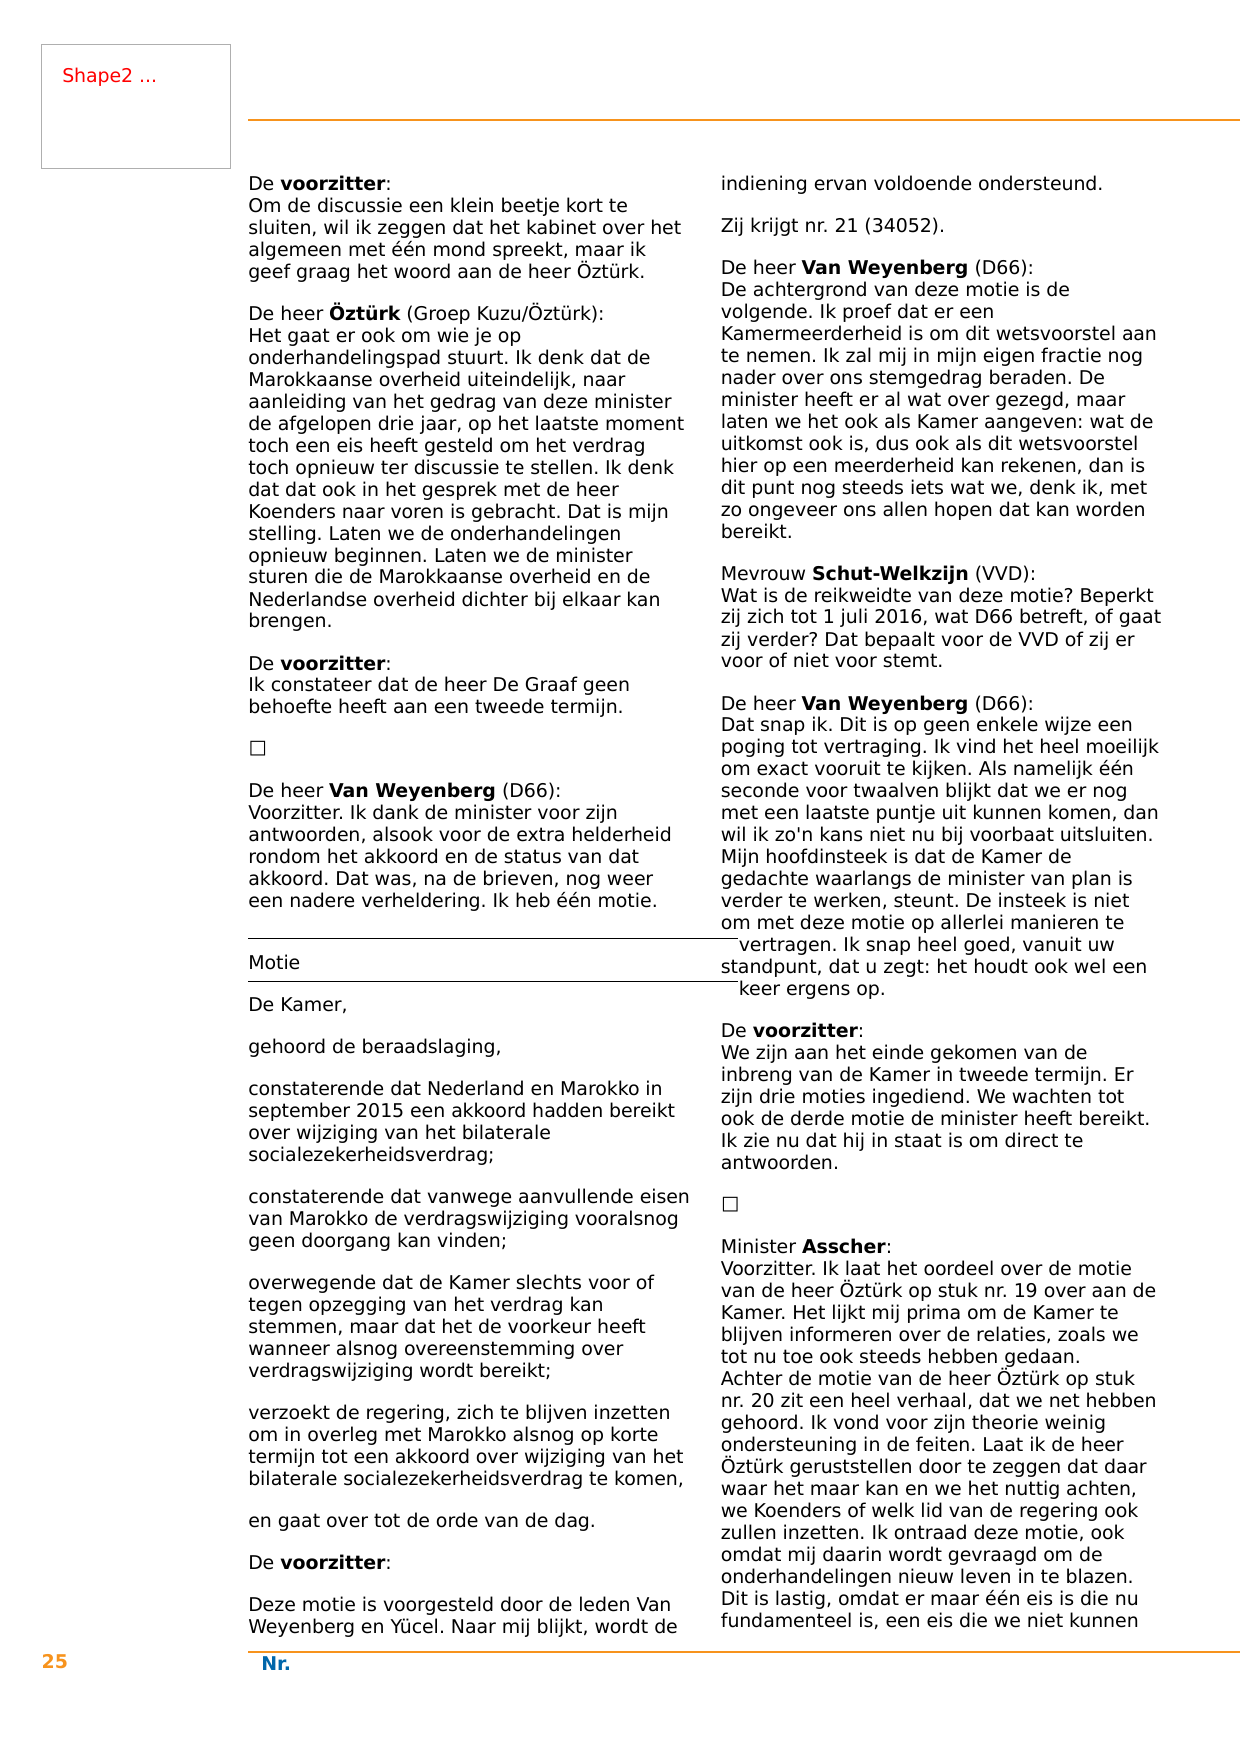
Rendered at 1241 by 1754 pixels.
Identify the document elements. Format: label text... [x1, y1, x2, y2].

text De voorzitter: [248, 652, 691, 674]
text indiening ervan voldoende ondersteund. [721, 173, 1163, 195]
text gehoord de beraadslaging, [248, 1036, 691, 1058]
text Ik constateer dat de heer De Graaf geen behoefte heeft aan een tweede termijn. [248, 674, 691, 718]
text Minister Asscher: [721, 1236, 1163, 1258]
text constaterende dat Nederland en Marokko in september 2015 een akkoord hadden bereikt over wijziging van het bilaterale socialezekerheidsverdrag; [248, 1078, 691, 1166]
text ⬜ [721, 1194, 1163, 1216]
text ⬜ [248, 738, 691, 760]
text De voorzitter: [721, 1020, 1163, 1042]
text overwegende dat de Kamer slechts voor of tegen opzegging van het verdrag kan stemmen, maar dat het de voorkeur heeft wanneer alsnog overeenstemming over verdragswijziging wordt bereikt; [248, 1272, 691, 1382]
text De heer Van Weyenberg (D66): [721, 692, 1163, 714]
text Zij krijgt nr. 21 (34052). [721, 215, 1163, 237]
text De Kamer, [248, 994, 691, 1016]
text Het gaat er ook om wie je op onderhandelingspad stuurt. Ik denk dat de Marokkaanse overheid uiteindelijk, naar aanleiding van het gedrag van deze minister de afgelopen drie jaar, op het laatste moment toch een eis heeft gesteld om het verdrag toch opnieuw ter discussie te stellen. Ik denk dat dat ook in het gesprek met de heer Koenders naar voren is gebracht. Dat is mijn stelling. Laten we de onderhandelingen opnieuw beginnen. Laten we de minister sturen die de Marokkaanse overheid en de Nederlandse overheid dichter bij elkaar kan brengen. [248, 325, 691, 632]
text en gaat over tot de orde van de dag. [248, 1510, 691, 1532]
text De heer Van Weyenberg (D66): [721, 257, 1163, 279]
text constaterende dat vanwege aanvullende eisen van Marokko de verdragswijziging vooralsnog geen doorgang kan vinden; [248, 1186, 691, 1252]
text We zijn aan het einde gekomen van de inbreng van de Kamer in tweede termijn. Er zijn drie moties ingediend. We wachten tot ook de derde motie de minister heeft bereikt. Ik zie nu dat hij in staat is om direct te antwoorden. [721, 1042, 1163, 1174]
text De heer Öztürk (Groep Kuzu/Öztürk): [248, 303, 691, 325]
text Motie [248, 952, 691, 974]
text De voorzitter: [248, 1552, 691, 1574]
text Voorzitter. Ik laat het oordeel over de motie van de heer Öztürk op stuk nr. 19 over aan de Kamer. Het lijkt mij prima om de Kamer te blijven informeren over de relaties, zoals we tot nu toe ook steeds hebben gedaan. [721, 1258, 1163, 1368]
text Voorzitter. Ik dank de minister voor zijn antwoorden, alsook voor de extra helderheid rondom het akkoord en de status van dat akkoord. Dat was, na de brieven, nog weer een nadere verheldering. Ik heb één motie. [248, 802, 691, 912]
text De achtergrond van deze motie is de volgende. Ik proef dat er een Kamermeerderheid is om dit wetsvoorstel aan te nemen. Ik zal mij in mijn eigen fractie nog nader over ons stemgedrag beraden. De minister heeft er al wat over gezegd, maar laten we het ook als Kamer aangeven: wat de uitkomst ook is, dus ook als dit wetsvoorstel hier op een meerderheid kan rekenen, dan is dit punt nog steeds iets wat we, denk ik, met zo ongeveer ons allen hopen dat kan worden bereikt. [721, 279, 1163, 542]
text Wat is de reikweidte van deze motie? Beperkt zij zich tot 1 juli 2016, wat D66 betreft, of gaat zij verder? Dat bepaalt voor de VVD of zij er voor of niet voor stemt. [721, 584, 1163, 672]
text verzoekt de regering, zich te blijven inzetten om in overleg met Marokko alsnog op korte termijn tot een akkoord over wijziging van het bilaterale socialezekerheidsverdrag te komen, [248, 1402, 691, 1490]
text De voorzitter: [248, 173, 691, 195]
text Dat snap ik. Dit is op geen enkele wijze een poging tot vertraging. Ik vind het heel moeilijk om exact vooruit te kijken. Als namelijk één seconde voor twaalven blijkt dat we er nog met een laatste puntje uit kunnen komen, dan wil ik zo'n kans niet nu bij voorbaat uitsluiten. Mijn hoofdinsteek is dat de Kamer de gedachte waarlangs de minister van plan is verder te werken, steunt. De insteek is niet om met deze motie op allerlei manieren te vertragen. Ik snap heel goed, vanuit uw standpunt, dat u zegt: het houdt ook wel een keer ergens op. [721, 714, 1163, 1000]
text De heer Van Weyenberg (D66): [248, 780, 691, 802]
text Achter de motie van de heer Öztürk op stuk nr. 20 zit een heel verhaal, dat we net hebben gehoord. Ik vond voor zijn theorie weinig ondersteuning in de feiten. Laat ik de heer Öztürk geruststellen door te zeggen dat daar waar het maar kan en we het nuttig achten, we Koenders of welk lid van de regering ook zullen inzetten. Ik ontraad deze motie, ook omdat mij daarin wordt gevraagd om de onderhandelingen nieuw leven in te blazen. Dit is lastig, omdat er maar één eis is die nu fundamenteel is, een eis die we niet kunnen [721, 1368, 1163, 1632]
text Deze motie is voorgesteld door de leden Van Weyenberg en Yücel. Naar mij blijkt, wordt de [248, 1594, 691, 1638]
text Mevrouw Schut-Welkzijn (VVD): [721, 562, 1163, 584]
text Om de discussie een klein beetje kort te sluiten, wil ik zeggen dat het kabinet over het algemeen met één mond spreekt, maar ik geef graag het woord aan de heer Öztürk. [248, 195, 691, 283]
